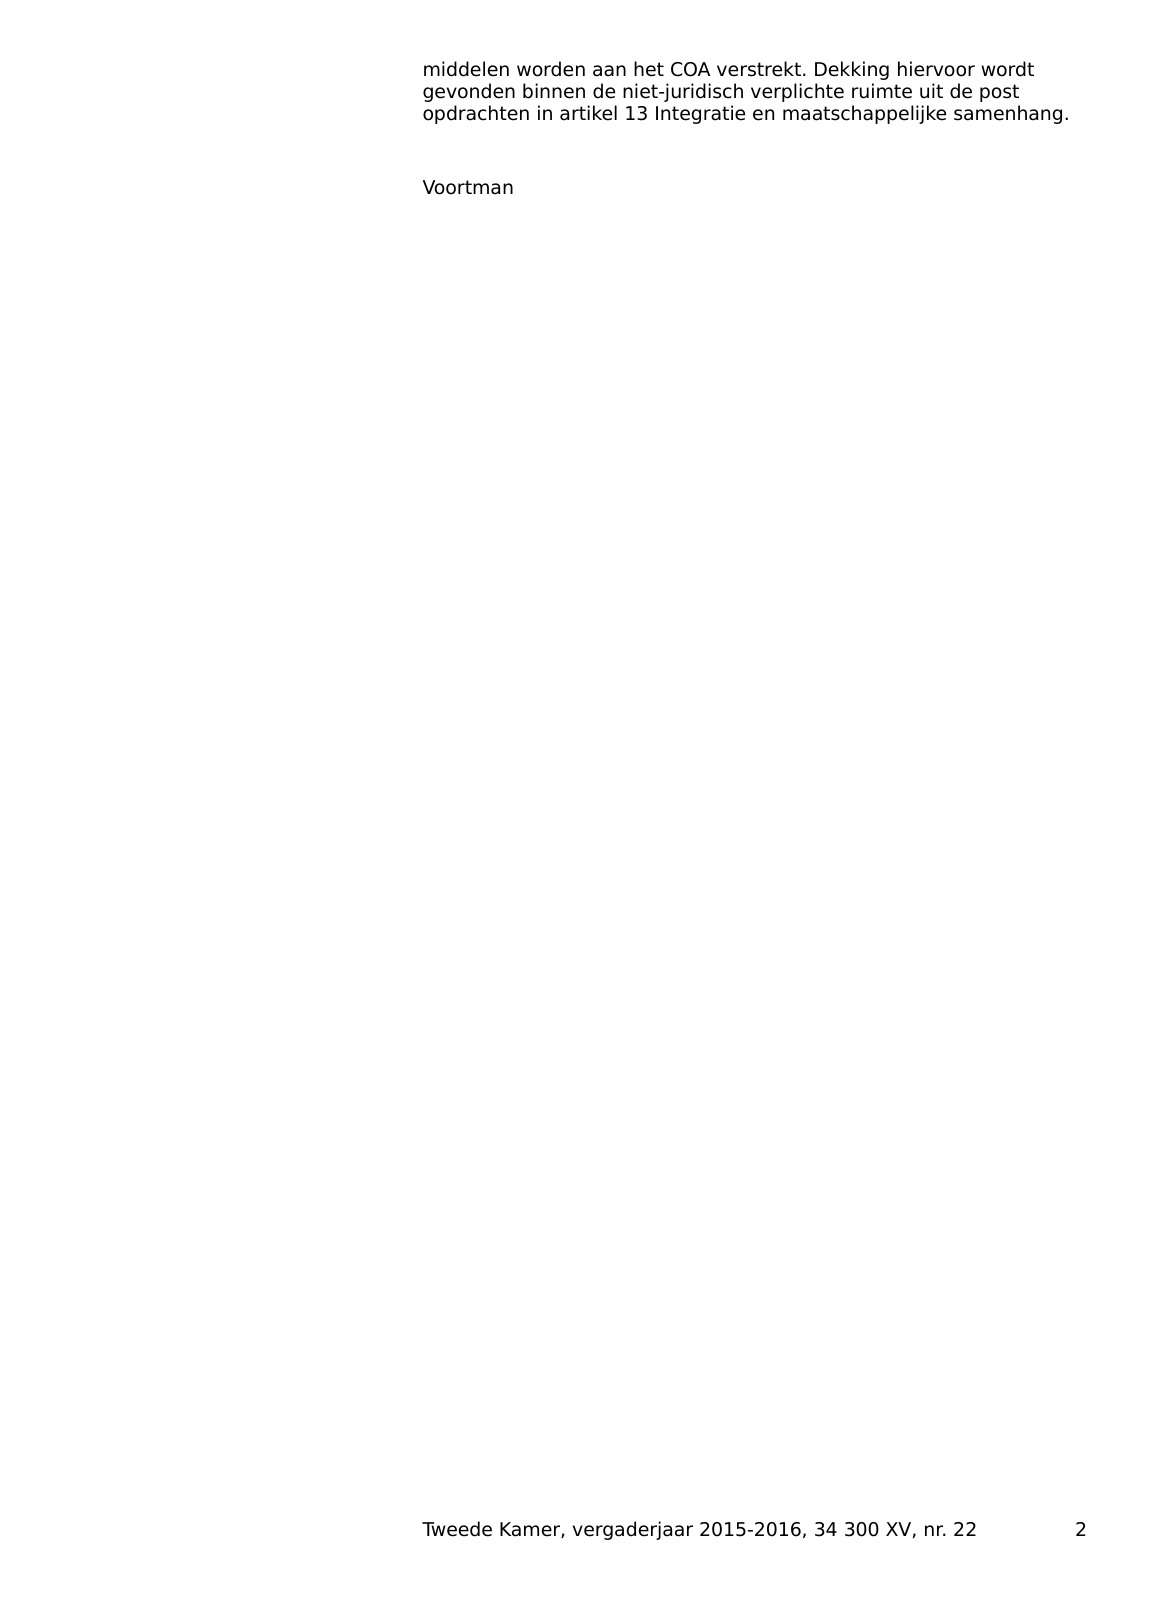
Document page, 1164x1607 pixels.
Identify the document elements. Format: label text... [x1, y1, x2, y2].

text middelen worden aan het COA verstrekt. Dekking hiervoor wordt gevonden binnen de niet-juridisch verplichte ruimte uit de post opdrachten in artikel 13 Integratie en maatschappelijke samenhang. [422, 59, 1087, 125]
text Voortman [422, 155, 1087, 199]
